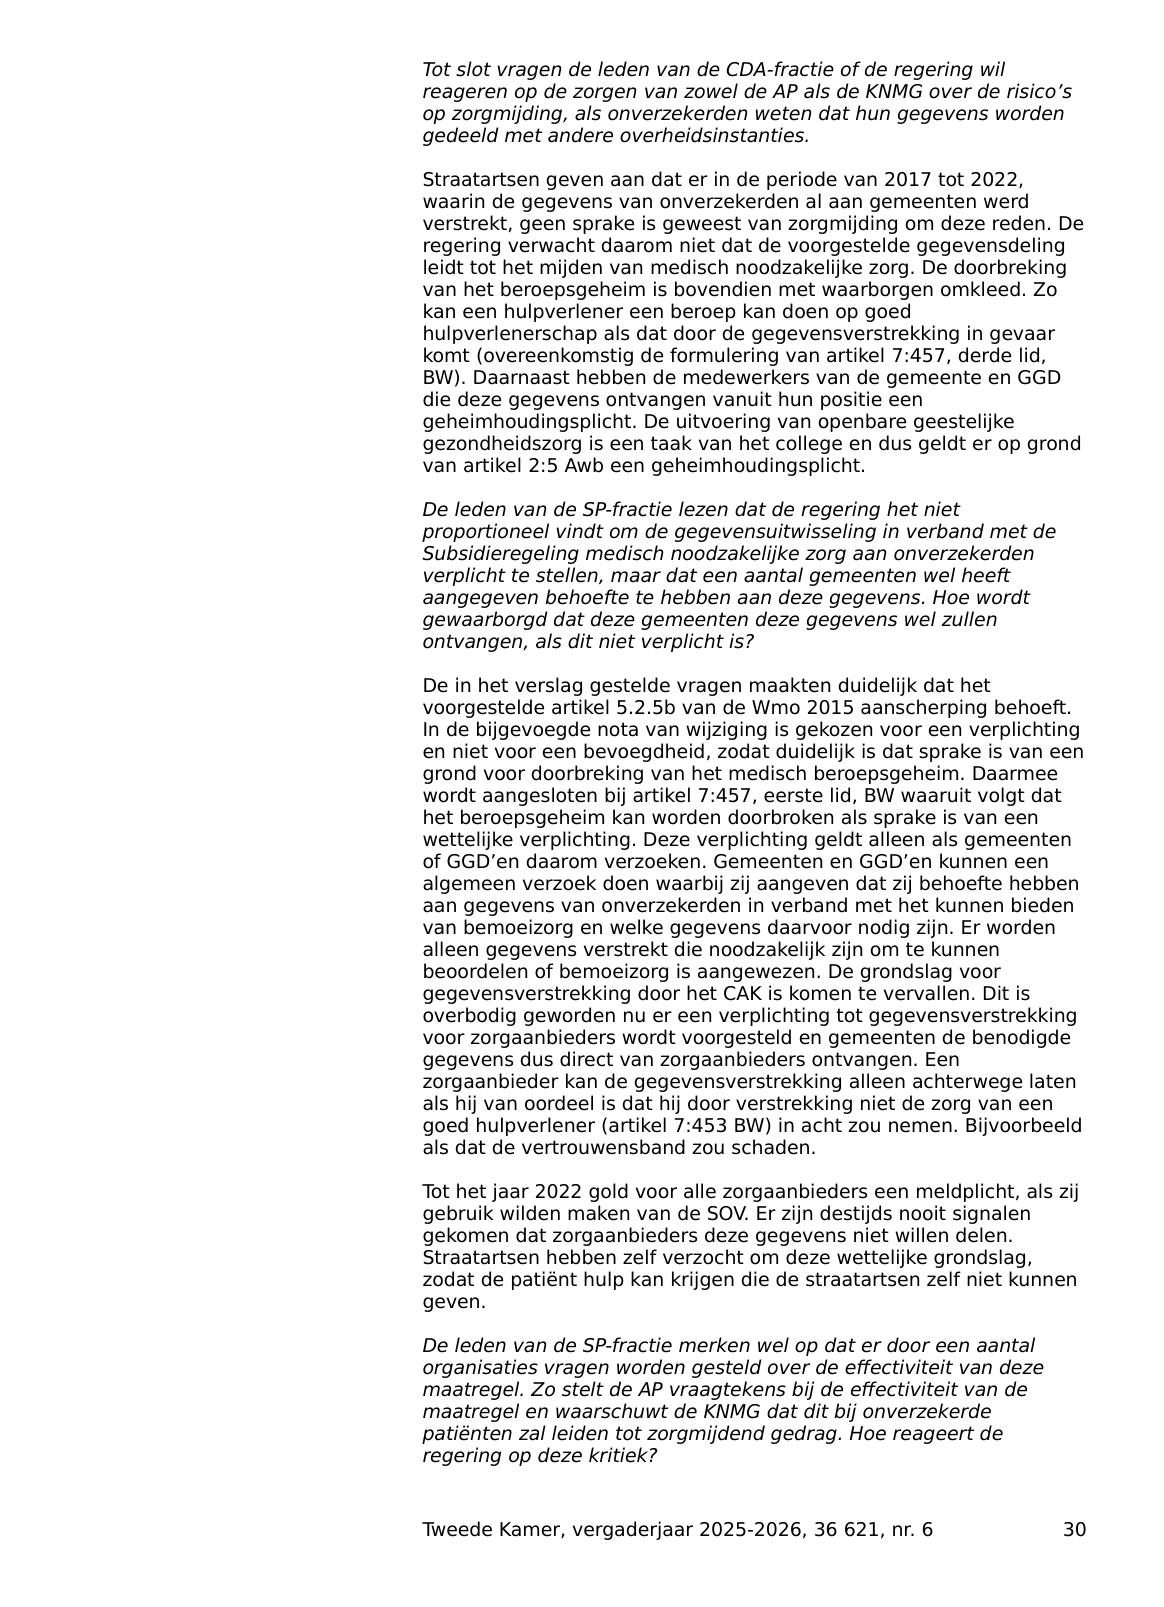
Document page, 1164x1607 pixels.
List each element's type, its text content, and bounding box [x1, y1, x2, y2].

text De in het verslag gestelde vragen maakten duidelijk dat het voorgestelde artikel 5.2.5b van de Wmo 2015 aanscherping behoeft. In de bijgevoegde nota van wijziging is gekozen voor een verplichting en niet voor een bevoegdheid, zodat duidelijk is dat sprake is van een grond voor doorbreking van het medisch beroepsgeheim. Daarmee wordt aangesloten bij artikel 7:457, eerste lid, BW waaruit volgt dat het beroepsgeheim kan worden doorbroken als sprake is van een wettelijke verplichting. Deze verplichting geldt alleen als gemeenten of GGD’en daarom verzoeken. Gemeenten en GGD’en kunnen een algemeen verzoek doen waarbij zij aangeven dat zij behoefte hebben aan gegevens van onverzekerden in verband met het kunnen bieden van bemoeizorg en welke gegevens daarvoor nodig zijn. Er worden alleen gegevens verstrekt die noodzakelijk zijn om te kunnen beoordelen of bemoeizorg is aangewezen. De grondslag voor gegevensverstrekking door het CAK is komen te vervallen. Dit is overbodig geworden nu er een verplichting tot gegevensverstrekking voor zorgaanbieders wordt voorgesteld en gemeenten de benodigde gegevens dus direct van zorgaanbieders ontvangen. Een zorgaanbieder kan de gegevensverstrekking alleen achterwege laten als hij van oordeel is dat hij door verstrekking niet de zorg van een goed hulpverlener (artikel 7:453 BW) in acht zou nemen. Bijvoorbeeld als dat de vertrouwensband zou schaden. [422, 675, 1087, 1159]
text De leden van de SP-fractie lezen dat de regering het niet proportioneel vindt om de gegevensuitwisseling in verband met de Subsidieregeling medisch noodzakelijke zorg aan onverzekerden verplicht te stellen, maar dat een aantal gemeenten wel heeft aangegeven behoefte te hebben aan deze gegevens. Hoe wordt gewaarborgd dat deze gemeenten deze gegevens wel zullen ontvangen, als dit niet verplicht is? [422, 499, 1087, 653]
text De leden van de SP-fractie merken wel op dat er door een aantal organisaties vragen worden gesteld over de effectiviteit van deze maatregel. Zo stelt de AP vraagtekens bij de effectiviteit van de maatregel en waarschuwt de KNMG dat dit bij onverzekerde patiënten zal leiden tot zorgmijdend gedrag. Hoe reageert de regering op deze kritiek? [422, 1335, 1087, 1467]
text Straatartsen geven aan dat er in de periode van 2017 tot 2022, waarin de gegevens van onverzekerden al aan gemeenten werd verstrekt, geen sprake is geweest van zorgmijding om deze reden. De regering verwacht daarom niet dat de voorgestelde gegevensdeling leidt tot het mijden van medisch noodzakelijke zorg. De doorbreking van het beroepsgeheim is bovendien met waarborgen omkleed. Zo kan een hulpverlener een beroep kan doen op goed hulpverlenerschap als dat door de gegevensverstrekking in gevaar komt (overeenkomstig de formulering van artikel 7:457, derde lid, BW). Daarnaast hebben de medewerkers van de gemeente en GGD die deze gegevens ontvangen vanuit hun positie een geheimhoudingsplicht. De uitvoering van openbare geestelijke gezondheidszorg is een taak van het college en dus geldt er op grond van artikel 2:5 Awb een geheimhoudingsplicht. [422, 169, 1087, 477]
text Tot slot vragen de leden van de CDA-fractie of de regering wil reageren op de zorgen van zowel de AP als de KNMG over de risico’s op zorgmijding, als onverzekerden weten dat hun gegevens worden gedeeld met andere overheidsinstanties. [422, 59, 1087, 147]
text Tot het jaar 2022 gold voor alle zorgaanbieders een meldplicht, als zij gebruik wilden maken van de SOV. Er zijn destijds nooit signalen gekomen dat zorgaanbieders deze gegevens niet willen delen. Straatartsen hebben zelf verzocht om deze wettelijke grondslag, zodat de patiënt hulp kan krijgen die de straatartsen zelf niet kunnen geven. [422, 1181, 1087, 1313]
